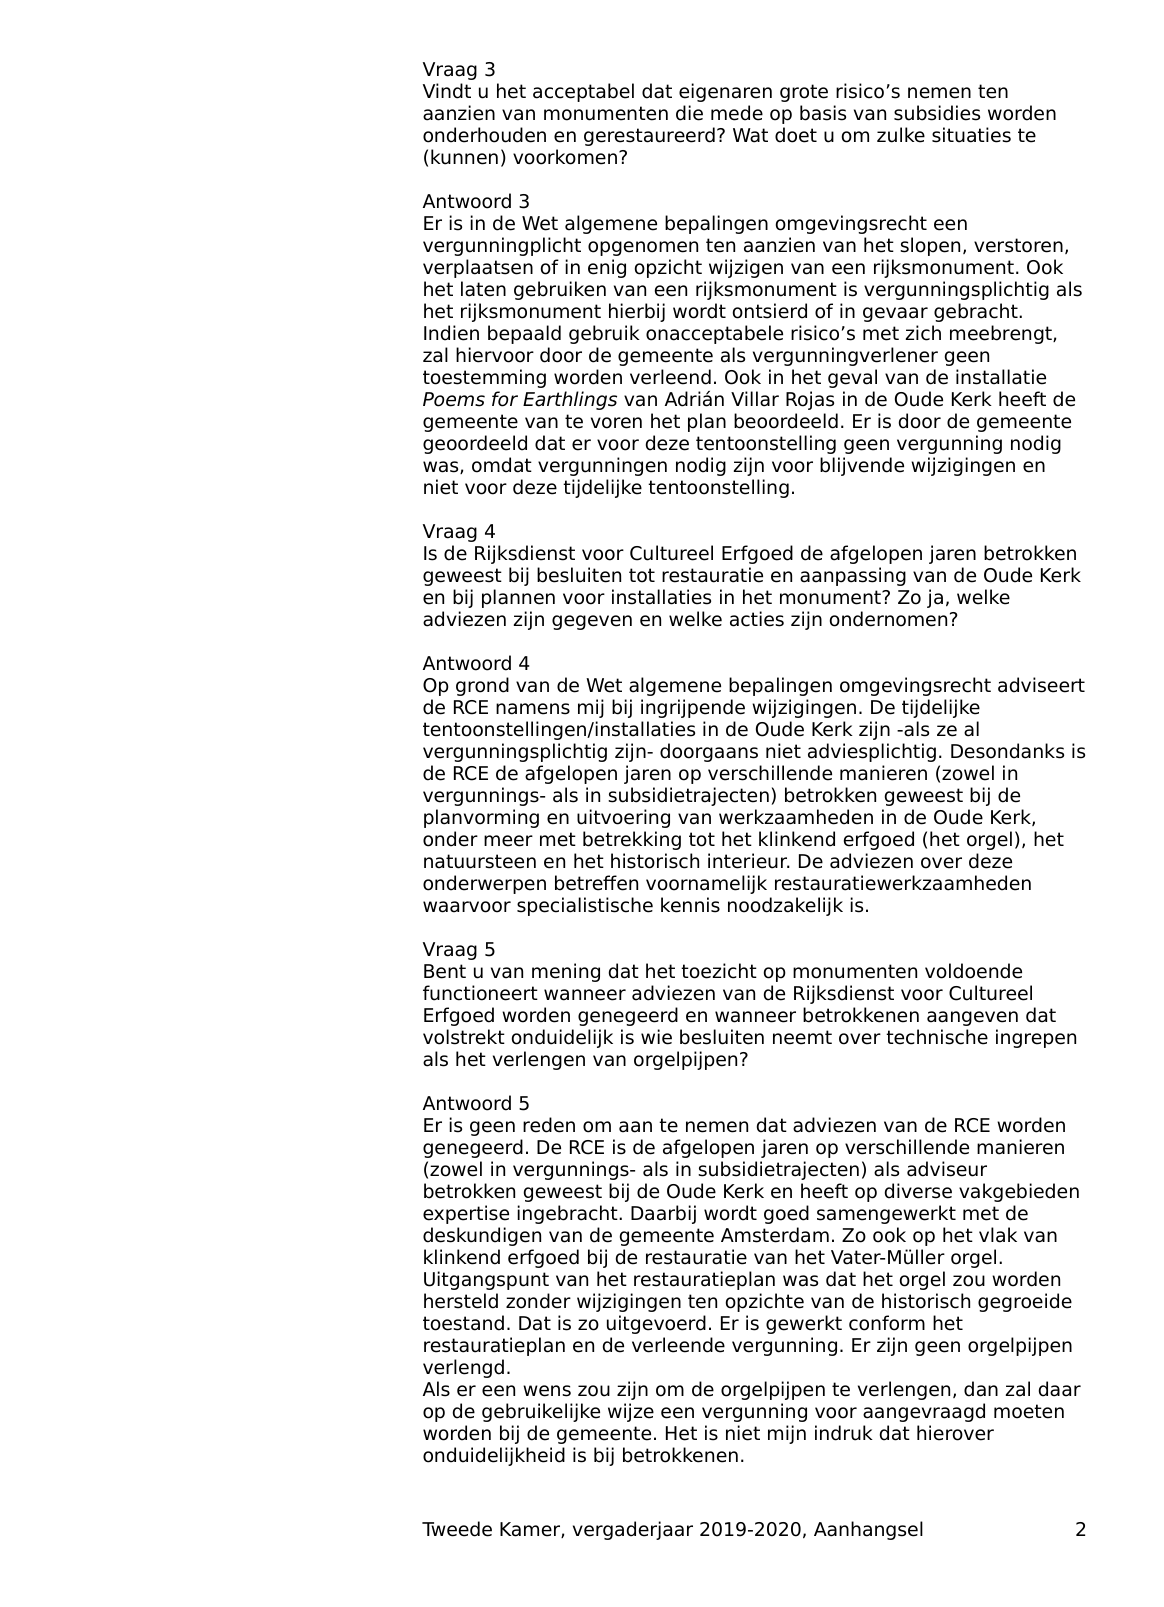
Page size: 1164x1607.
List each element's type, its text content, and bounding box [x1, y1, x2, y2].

text Er is geen reden om aan te nemen dat adviezen van de RCE worden genegeerd. De RCE is de afgelopen jaren op verschillende manieren (zowel in vergunnings- als in subsidietrajecten) als adviseur betrokken geweest bij de Oude Kerk en heeft op diverse vakgebieden expertise ingebracht. Daarbij wordt goed samengewerkt met de deskundigen van de gemeente Amsterdam. Zo ook op het vlak van klinkend erfgoed bij de restauratie van het Vater-Müller orgel. Uitgangspunt van het restauratieplan was dat het orgel zou worden hersteld zonder wijzigingen ten opzichte van de historisch gegroeide toestand. Dat is zo uitgevoerd. Er is gewerkt conform het restauratieplan en de verleende vergunning. Er zijn geen orgelpijpen verlengd. [422, 1115, 1087, 1379]
text Is de Rijksdienst voor Cultureel Erfgoed de afgelopen jaren betrokken geweest bij besluiten tot restauratie en aanpassing van de Oude Kerk en bij plannen voor installaties in het monument? Zo ja, welke adviezen zijn gegeven en welke acties zijn ondernomen? [422, 543, 1087, 631]
text Bent u van mening dat het toezicht op monumenten voldoende functioneert wanneer adviezen van de Rijksdienst voor Cultureel Erfgoed worden genegeerd en wanneer betrokkenen aangeven dat volstrekt onduidelijk is wie besluiten neemt over technische ingrepen als het verlengen van orgelpijpen? [422, 961, 1087, 1071]
text Op grond van de Wet algemene bepalingen omgevingsrecht adviseert de RCE namens mij bij ingrijpende wijzigingen. De tijdelijke tentoonstellingen/installaties in de Oude Kerk zijn -als ze al vergunningsplichtig zijn- doorgaans niet adviesplichtig. Desondanks is de RCE de afgelopen jaren op verschillende manieren (zowel in vergunnings- als in subsidietrajecten) betrokken geweest bij de planvorming en uitvoering van werkzaamheden in de Oude Kerk, onder meer met betrekking tot het klinkend erfgoed (het orgel), het natuursteen en het historisch interieur. De adviezen over deze onderwerpen betreffen voornamelijk restauratiewerkzaamheden waarvoor specialistische kennis noodzakelijk is. [422, 675, 1087, 917]
text Er is in de Wet algemene bepalingen omgevingsrecht een vergunningplicht opgenomen ten aanzien van het slopen, verstoren, verplaatsen of in enig opzicht wijzigen van een rijksmonument. Ook het laten gebruiken van een rijksmonument is vergunningsplichtig als het rijksmonument hierbij wordt ontsierd of in gevaar gebracht. Indien bepaald gebruik onacceptabele risico’s met zich meebrengt, zal hiervoor door de gemeente als vergunningverlener geen toestemming worden verleend. Ook in het geval van de installatie Poems for Earthlings van Adrián Villar Rojas in de Oude Kerk heeft de gemeente van te voren het plan beoordeeld. Er is door de gemeente geoordeeld dat er voor deze tentoonstelling geen vergunning nodig was, omdat vergunningen nodig zijn voor blijvende wijzigingen en niet voor deze tijdelijke tentoonstelling. [422, 213, 1087, 499]
text Antwoord 4 [422, 653, 1087, 675]
text Vindt u het acceptabel dat eigenaren grote risico’s nemen ten aanzien van monumenten die mede op basis van subsidies worden onderhouden en gerestaureerd? Wat doet u om zulke situaties te (kunnen) voorkomen? [422, 81, 1087, 169]
text Vraag 4 [422, 521, 1087, 543]
text Antwoord 5 [422, 1093, 1087, 1115]
text Als er een wens zou zijn om de orgelpijpen te verlengen, dan zal daar op de gebruikelijke wijze een vergunning voor aangevraagd moeten worden bij de gemeente. Het is niet mijn indruk dat hierover onduidelijkheid is bij betrokkenen. [422, 1379, 1087, 1467]
text Vraag 5 [422, 939, 1087, 961]
text Vraag 3 [422, 59, 1087, 81]
text Antwoord 3 [422, 191, 1087, 213]
